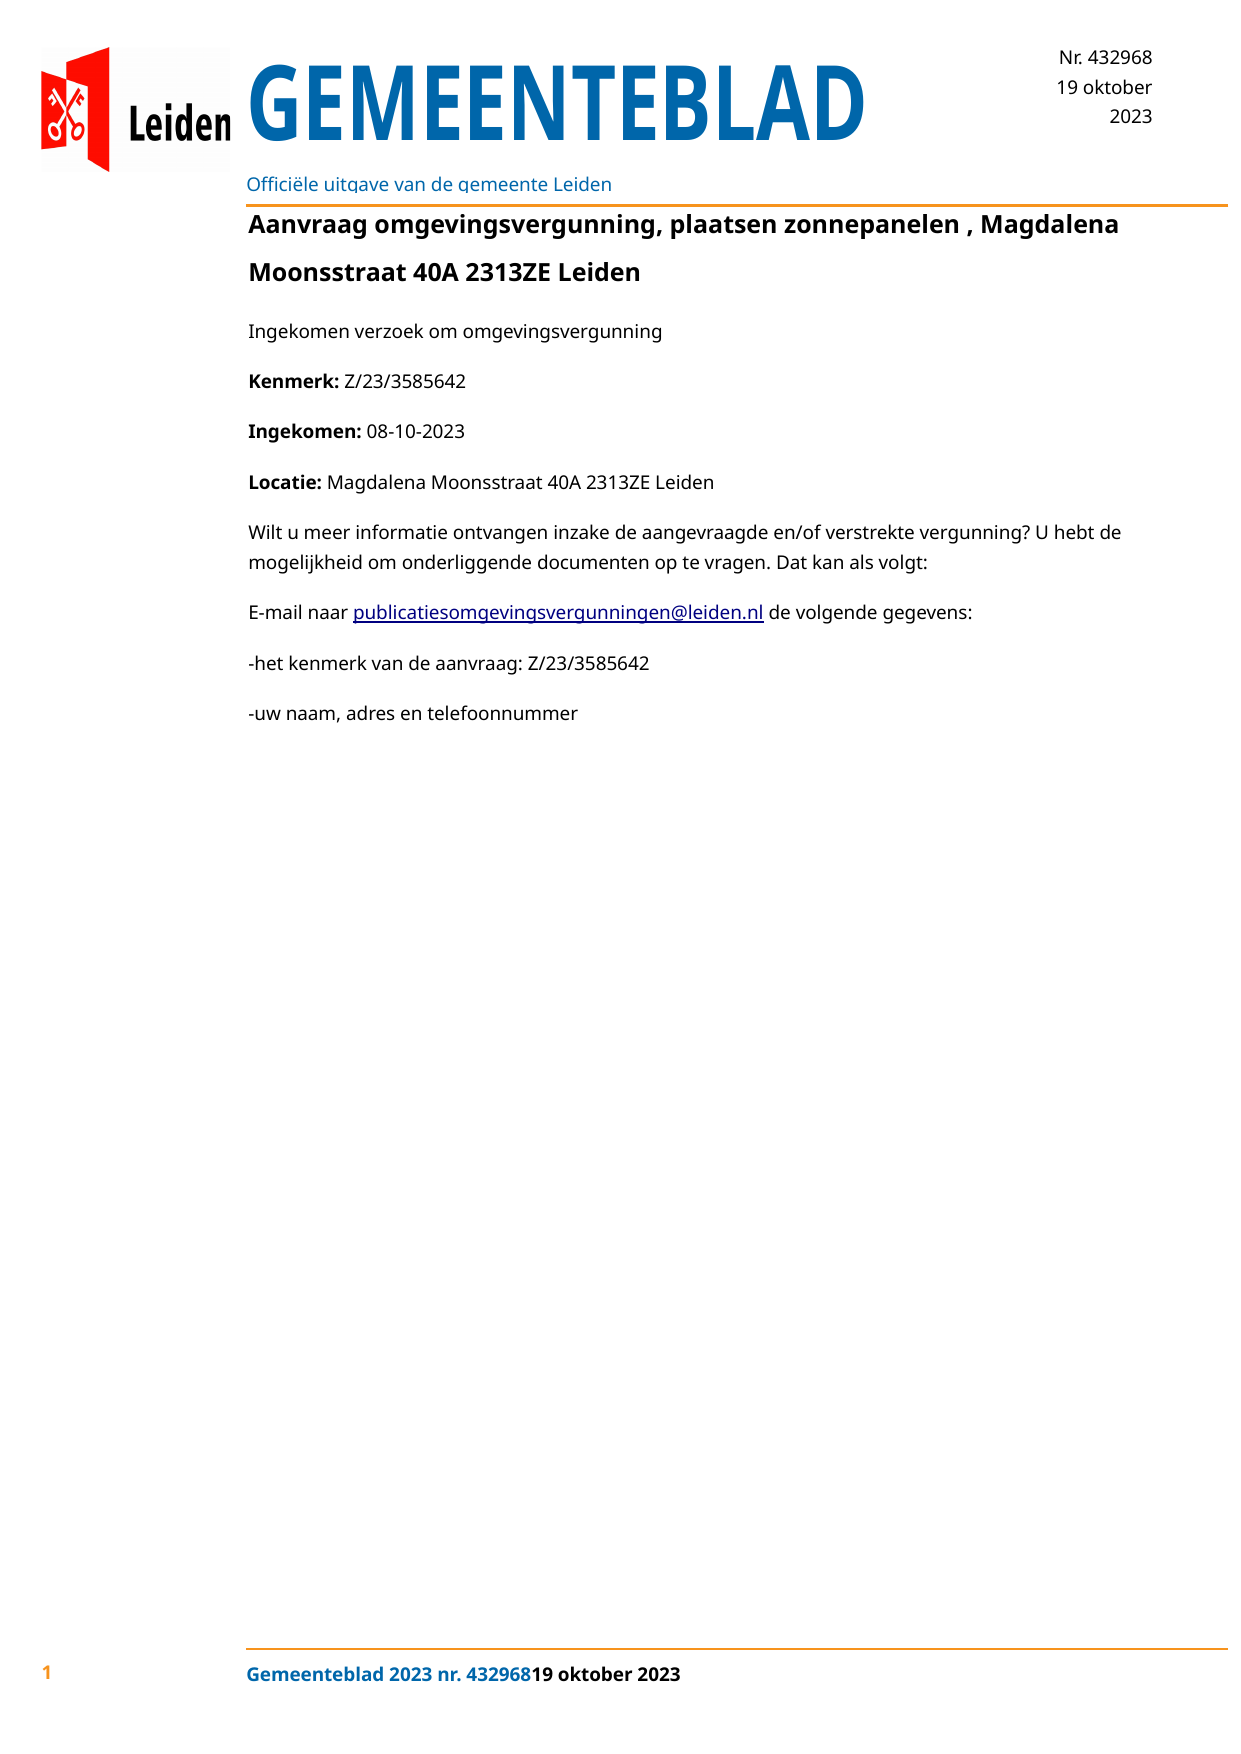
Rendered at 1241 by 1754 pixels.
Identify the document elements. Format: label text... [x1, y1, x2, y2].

text Ingekomen verzoek om omgevingsvergunning [248, 318, 1152, 344]
text -het kenmerk van de aanvraag: Z/23/3585642 [248, 650, 1152, 676]
text Locatie: Magdalena Moonsstraat 40A 2313ZE Leiden [248, 469, 1152, 495]
picture [41, 47, 231, 172]
text Aanvraag omgevingsvergunning, plaatsen zonnepanelen , Magdalena Moonsstraat 40A 2313ZE Leiden [248, 207, 1152, 288]
text Kenmerk: Z/23/3585642 [248, 368, 1152, 394]
text E-mail naar publicatiesomgevingsvergunningen@leiden.nl de volgende gegevens: [248, 599, 1152, 625]
text Ingekomen: 08-10-2023 [248, 419, 1152, 444]
text Wilt u meer informatie ontvangen inzake de aangevraagde en/of verstrekte vergunning? U hebt de mogelijkheid om onderliggende documenten op te vragen. Dat kan als volgt: [248, 519, 1152, 575]
text -uw naam, adres en telefoonnummer [248, 700, 1152, 726]
